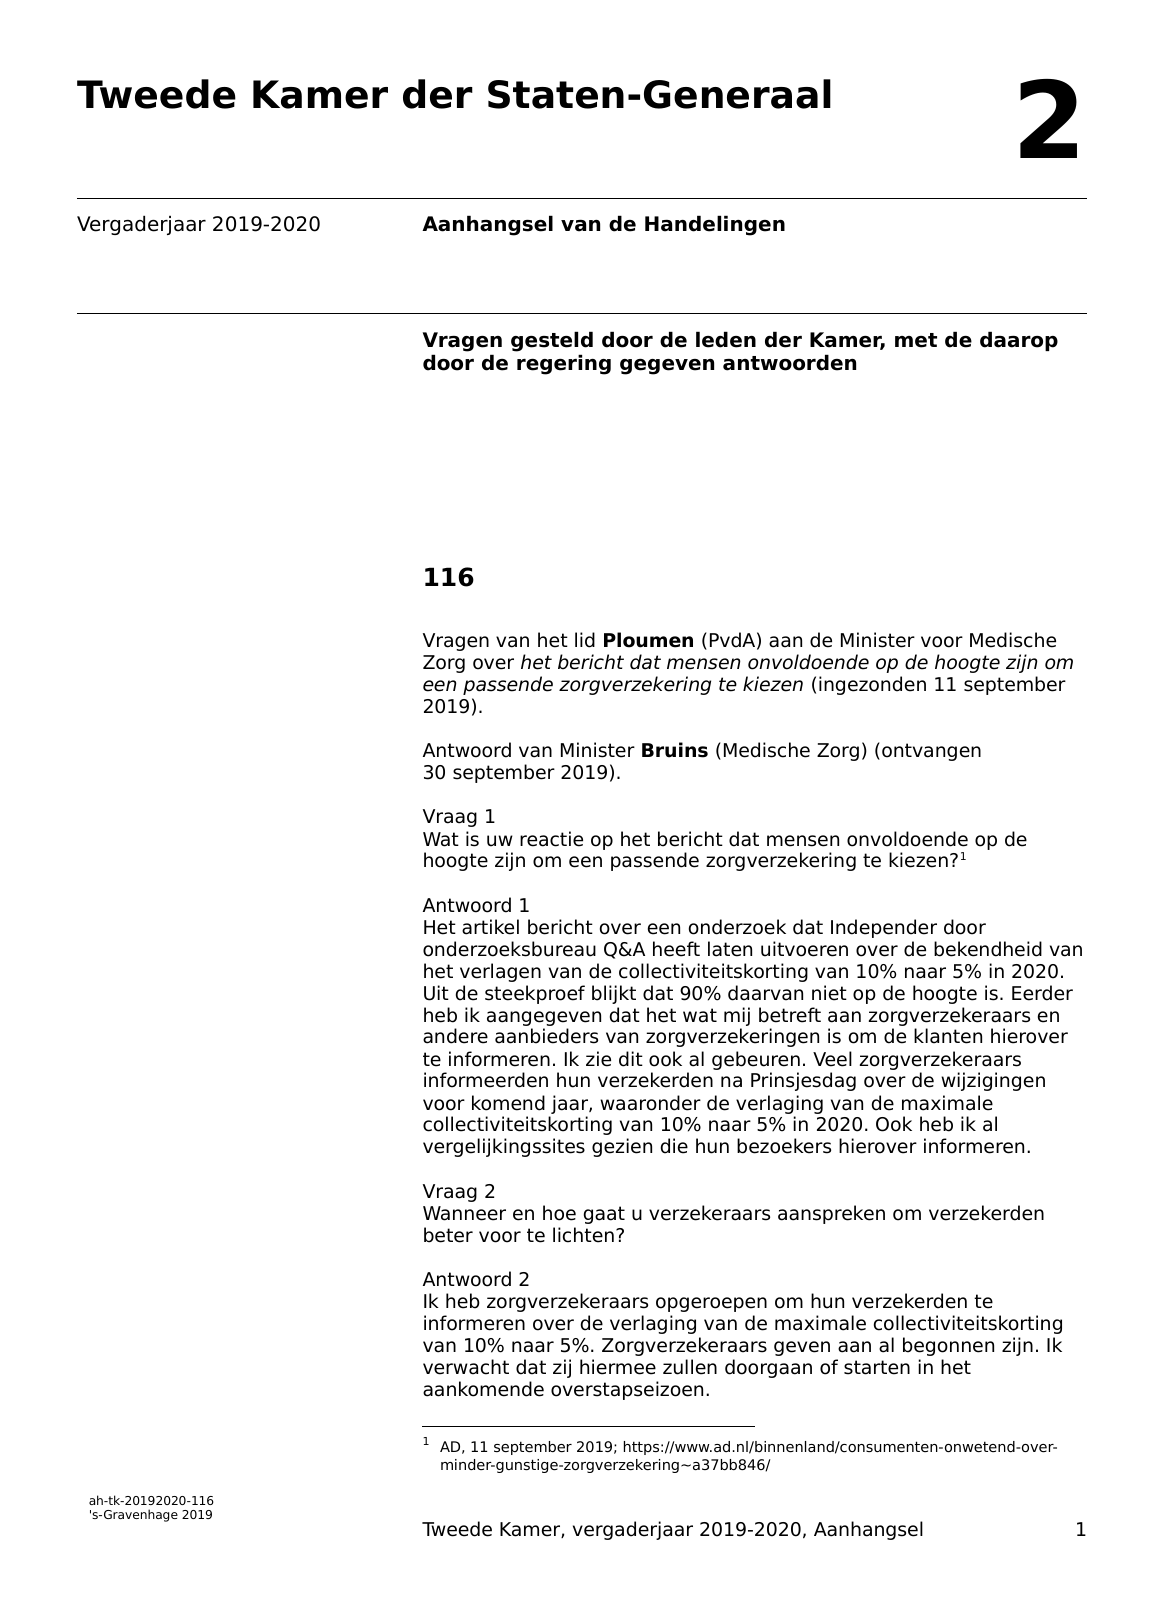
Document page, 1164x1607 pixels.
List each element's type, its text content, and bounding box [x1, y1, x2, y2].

table_cell Aanhangsel van de Handelingen [422, 199, 1087, 313]
text Vraag 1 [422, 806, 1087, 828]
text Antwoord 2 [422, 1269, 1087, 1291]
table_cell Vragen gesteld door de leden der Kamer, met de daarop door de regering gegeven antwoorden [422, 314, 1087, 375]
text 's-Gravenhage 2019 [88, 1508, 323, 1522]
text 116 [422, 563, 1087, 592]
text Wat is uw reactie op het bericht dat mensen onvoldoende op de hoogte zijn om een passende zorgverzekering te kiezen? [422, 828, 1087, 872]
text Vraag 2 [422, 1181, 1087, 1202]
text ah-tk-20192020-116 [88, 1494, 323, 1508]
text Het artikel bericht over een onderzoek dat Independer door onderzoeksbureau Q&A heeft laten uitvoeren over de bekendheid van het verlagen van de collectiviteitskorting van 10% naar 5% in 2020. Uit de steekproef blijkt dat 90% daarvan niet op de hoogte is. Eerder heb ik aangegeven dat het wat mij betreft aan zorgverzekeraars en andere aanbieders van zorgverzekeringen is om de klanten hierover te informeren. Ik zie dit ook al gebeuren. Veel zorgverzekeraars informeerden hun verzekerden na Prinsjesdag over de wijzigingen voor komend jaar, waaronder de verlaging van de maximale collectiviteitskorting van 10% naar 5% in 2020. Ook heb ik al vergelijkingssites gezien die hun bezoekers hierover informeren. [422, 917, 1087, 1158]
text Vragen van het lid Ploumen (PvdA) aan de Minister voor Medische Zorg over het bericht dat mensen onvoldoende op de hoogte zijn om een passende zorgverzekering te kiezen (ingezonden 11 september 2019). [422, 630, 1087, 718]
table_cell [77, 314, 422, 375]
text Wanneer en hoe gaat u verzekeraars aanspreken om verzekerden beter voor te lichten? [422, 1202, 1087, 1246]
text Ik heb zorgverzekeraars opgeroepen om hun verzekerden te informeren over de verlaging van de maximale collectiviteitskorting van 10% naar 5%. Zorgverzekeraars geven aan al begonnen zijn. Ik verwacht dat zij hiermee zullen doorgaan of starten in het aankomende overstapseizoen. [422, 1291, 1087, 1401]
text Antwoord 1 [422, 894, 1087, 917]
table_cell Vergaderjaar 2019-2020 [77, 199, 422, 313]
text AD, 11 september 2019; https://www.ad.nl/binnenland/consumenten-onwetend-over-minder-gunstige-zorgverzekering~a37bb846/ [422, 1435, 1087, 1474]
table_header 2 [886, 59, 1087, 198]
text Antwoord van Minister Bruins (Medische Zorg) (ontvangen 30 september 2019). [422, 740, 1087, 784]
table_header Tweede Kamer der Staten-Generaal [77, 59, 886, 198]
